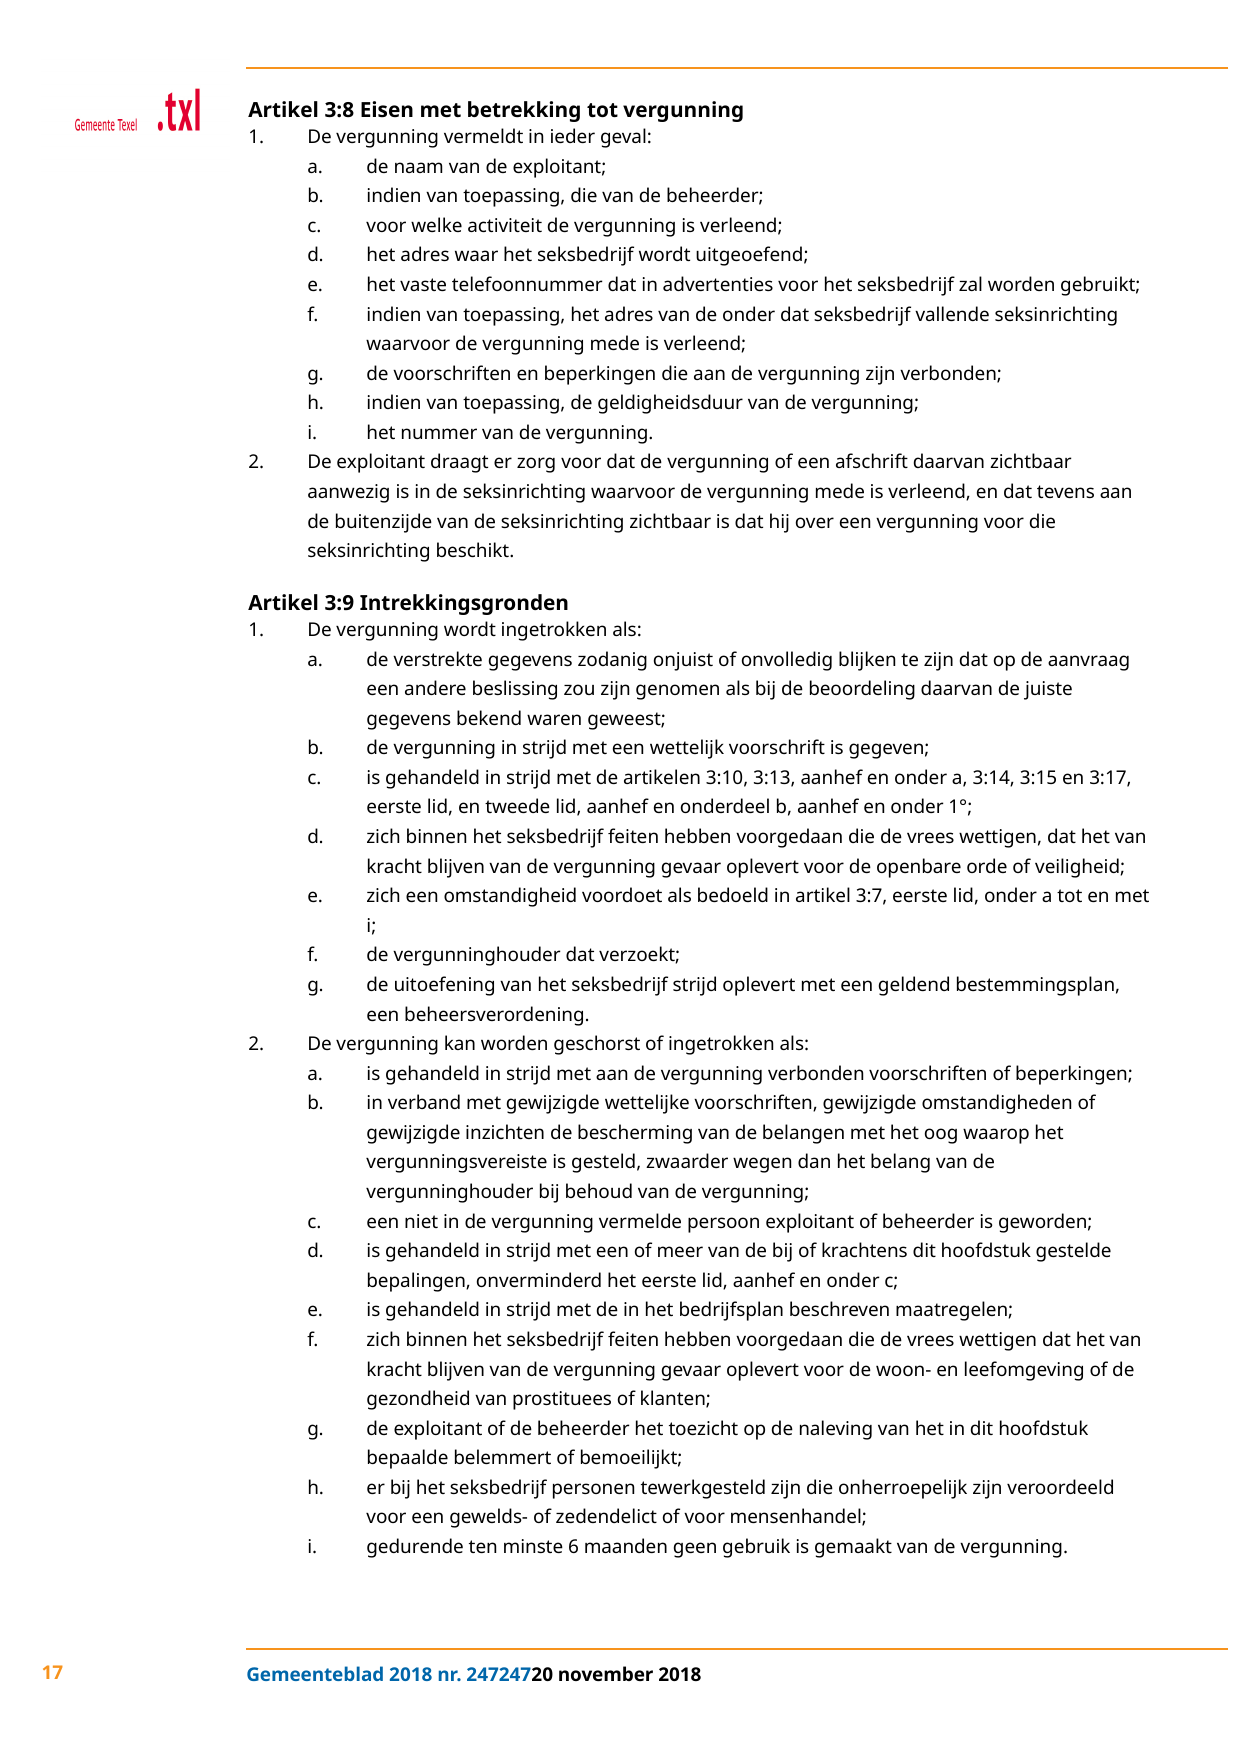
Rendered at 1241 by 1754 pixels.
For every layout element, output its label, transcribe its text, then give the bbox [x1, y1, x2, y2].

list de vergunning in strijd met een wettelijk voorschrift is gegeven; [307, 734, 1152, 760]
list indien van toepassing, het adres van de onder dat seksbedrijf vallende seksinrichting waarvoor de vergunning mede is verleend; [307, 301, 1152, 356]
picture [41, 47, 231, 172]
list is gehandeld in strijd met aan de vergunning verbonden voorschriften of beperkingen; [307, 1060, 1152, 1086]
list in verband met gewijzigde wettelijke voorschriften, gewijzigde omstandigheden of gewijzigde inzichten de bescherming van de belangen met het oog waarop het vergunningsvereiste is gesteld, zwaarder wegen dan het belang van de vergunninghouder bij behoud van de vergunning; [307, 1089, 1152, 1204]
list De vergunning wordt ingetrokken als: [248, 616, 1152, 642]
list het adres waar het seksbedrijf wordt uitgeoefend; [307, 242, 1152, 267]
list indien van toepassing, de geldigheidsduur van de vergunning; [307, 389, 1152, 415]
list de voorschriften en beperkingen die aan de vergunning zijn verbonden; [307, 360, 1152, 386]
list De vergunning kan worden geschorst of ingetrokken als: [248, 1030, 1152, 1056]
list zich een omstandigheid voordoet als bedoeld in artikel 3:7, eerste lid, onder a tot en met i; [307, 882, 1152, 938]
list het nummer van de vergunning. [307, 419, 1152, 445]
list zich binnen het seksbedrijf feiten hebben voorgedaan die de vrees wettigen, dat het van kracht blijven van de vergunning gevaar oplevert voor de openbare orde of veiligheid; [307, 823, 1152, 879]
list de vergunninghouder dat verzoekt; [307, 942, 1152, 967]
list gedurende ten minste 6 maanden geen gebruik is gemaakt van de vergunning. [307, 1533, 1152, 1559]
list voor welke activiteit de vergunning is verleend; [307, 212, 1152, 238]
list de exploitant of de beheerder het toezicht op de naleving van het in dit hoofdstuk bepaalde belemmert of bemoeilijkt; [307, 1415, 1152, 1470]
text Artikel 3:8 Eisen met betrekking tot vergunning [248, 95, 1152, 123]
list is gehandeld in strijd met een of meer van de bij of krachtens dit hoofdstuk gestelde bepalingen, onverminderd het eerste lid, aanhef en onder c; [307, 1237, 1152, 1293]
list een niet in de vergunning vermelde persoon exploitant of beheerder is geworden; [307, 1208, 1152, 1234]
list de uitoefening van het seksbedrijf strijd oplevert met een geldend bestemmingsplan, een beheersverordening. [307, 971, 1152, 1027]
list zich binnen het seksbedrijf feiten hebben voorgedaan die de vrees wettigen dat het van kracht blijven van de vergunning gevaar oplevert voor de woon- en leefomgeving of de gezondheid van prostituees of klanten; [307, 1326, 1152, 1411]
list er bij het seksbedrijf personen tewerkgesteld zijn die onherroepelijk zijn veroordeeld voor een gewelds- of zedendelict of voor mensenhandel; [307, 1474, 1152, 1529]
list indien van toepassing, die van de beheerder; [307, 182, 1152, 208]
list het vaste telefoonnummer dat in advertenties voor het seksbedrijf zal worden gebruikt; [307, 271, 1152, 297]
text Artikel 3:9 Intrekkingsgronden [248, 588, 1152, 616]
list de verstrekte gegevens zodanig onjuist of onvolledig blijken te zijn dat op de aanvraag een andere beslissing zou zijn genomen als bij de beoordeling daarvan de juiste gegevens bekend waren geweest; [307, 646, 1152, 731]
list De vergunning vermeldt in ieder geval: [248, 123, 1152, 149]
list de naam van de exploitant; [307, 153, 1152, 178]
list De exploitant draagt er zorg voor dat de vergunning of een afschrift daarvan zichtbaar aanwezig is in de seksinrichting waarvoor de vergunning mede is verleend, en dat tevens aan de buitenzijde van de seksinrichting zichtbaar is dat hij over een vergunning voor die seksinrichting beschikt. [248, 449, 1152, 563]
list is gehandeld in strijd met de in het bedrijfsplan beschreven maatregelen; [307, 1297, 1152, 1322]
list is gehandeld in strijd met de artikelen 3:10, 3:13, aanhef en onder a, 3:14, 3:15 en 3:17, eerste lid, en tweede lid, aanhef en onderdeel b, aanhef en onder 1°; [307, 764, 1152, 819]
